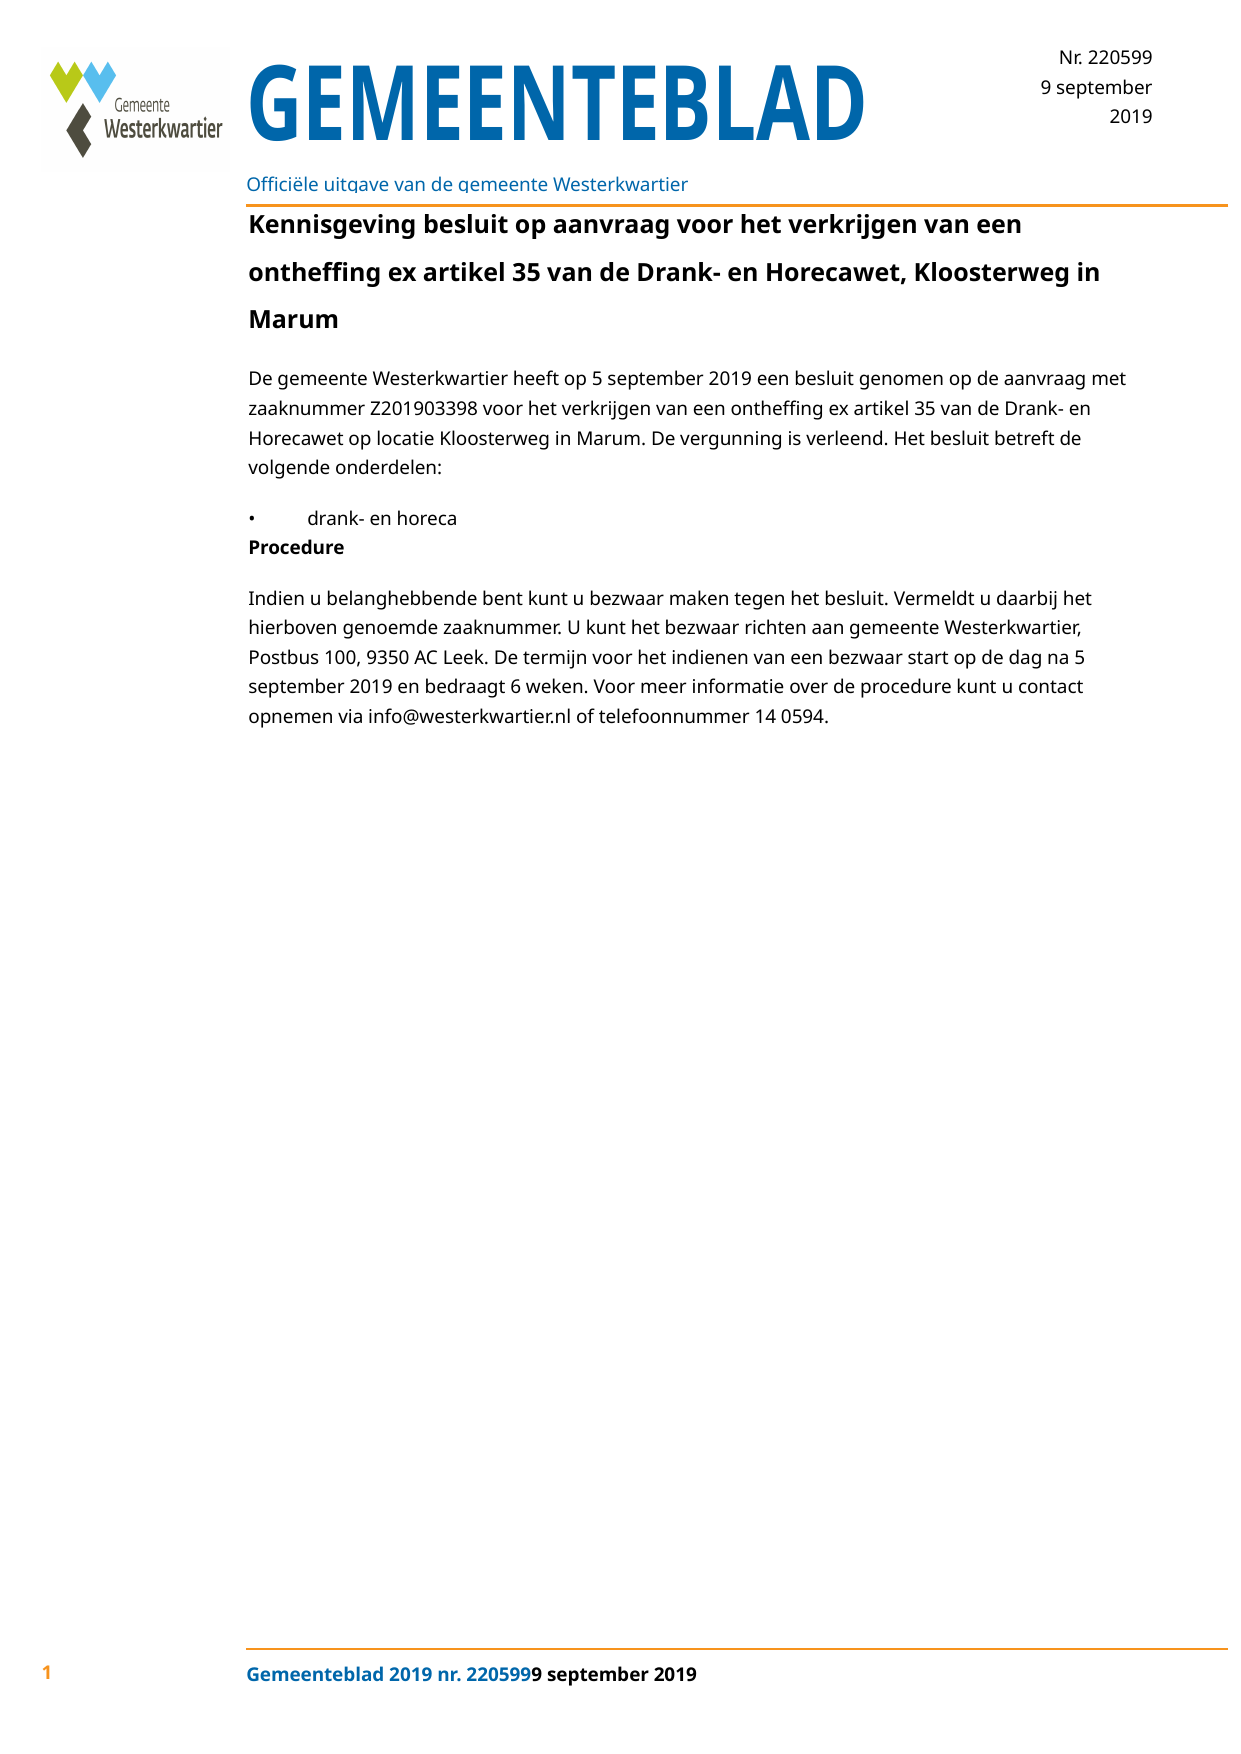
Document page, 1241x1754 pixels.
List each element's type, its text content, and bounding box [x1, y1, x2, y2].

text Procedure [248, 534, 1152, 560]
text Indien u belanghebbende bent kunt u bezwaar maken tegen het besluit. Vermeldt u daarbij het hierboven genoemde zaaknummer. U kunt het bezwaar richten aan gemeente Westerkwartier, Postbus 100, 9350 AC Leek. De termijn voor het indienen van een bezwaar start op de dag na 5 september 2019 en bedraagt 6 weken. Voor meer informatie over de procedure kunt u contact opnemen via info@westerkwartier.nl of telefoonnummer 14 0594. [248, 585, 1152, 729]
list drank- en horeca [248, 505, 1152, 530]
text De gemeente Westerkwartier heeft op 5 september 2019 een besluit genomen op de aanvraag met zaaknummer Z201903398 voor het verkrijgen van een ontheffing ex artikel 35 van de Drank- en Horecawet op locatie Kloosterweg in Marum. De vergunning is verleend. Het besluit betreft de volgende onderdelen: [248, 366, 1152, 480]
picture [41, 47, 231, 172]
text Kennisgeving besluit op aanvraag voor het verkrijgen van een ontheffing ex artikel 35 van de Drank- en Horecawet, Kloosterweg in Marum [248, 207, 1152, 336]
